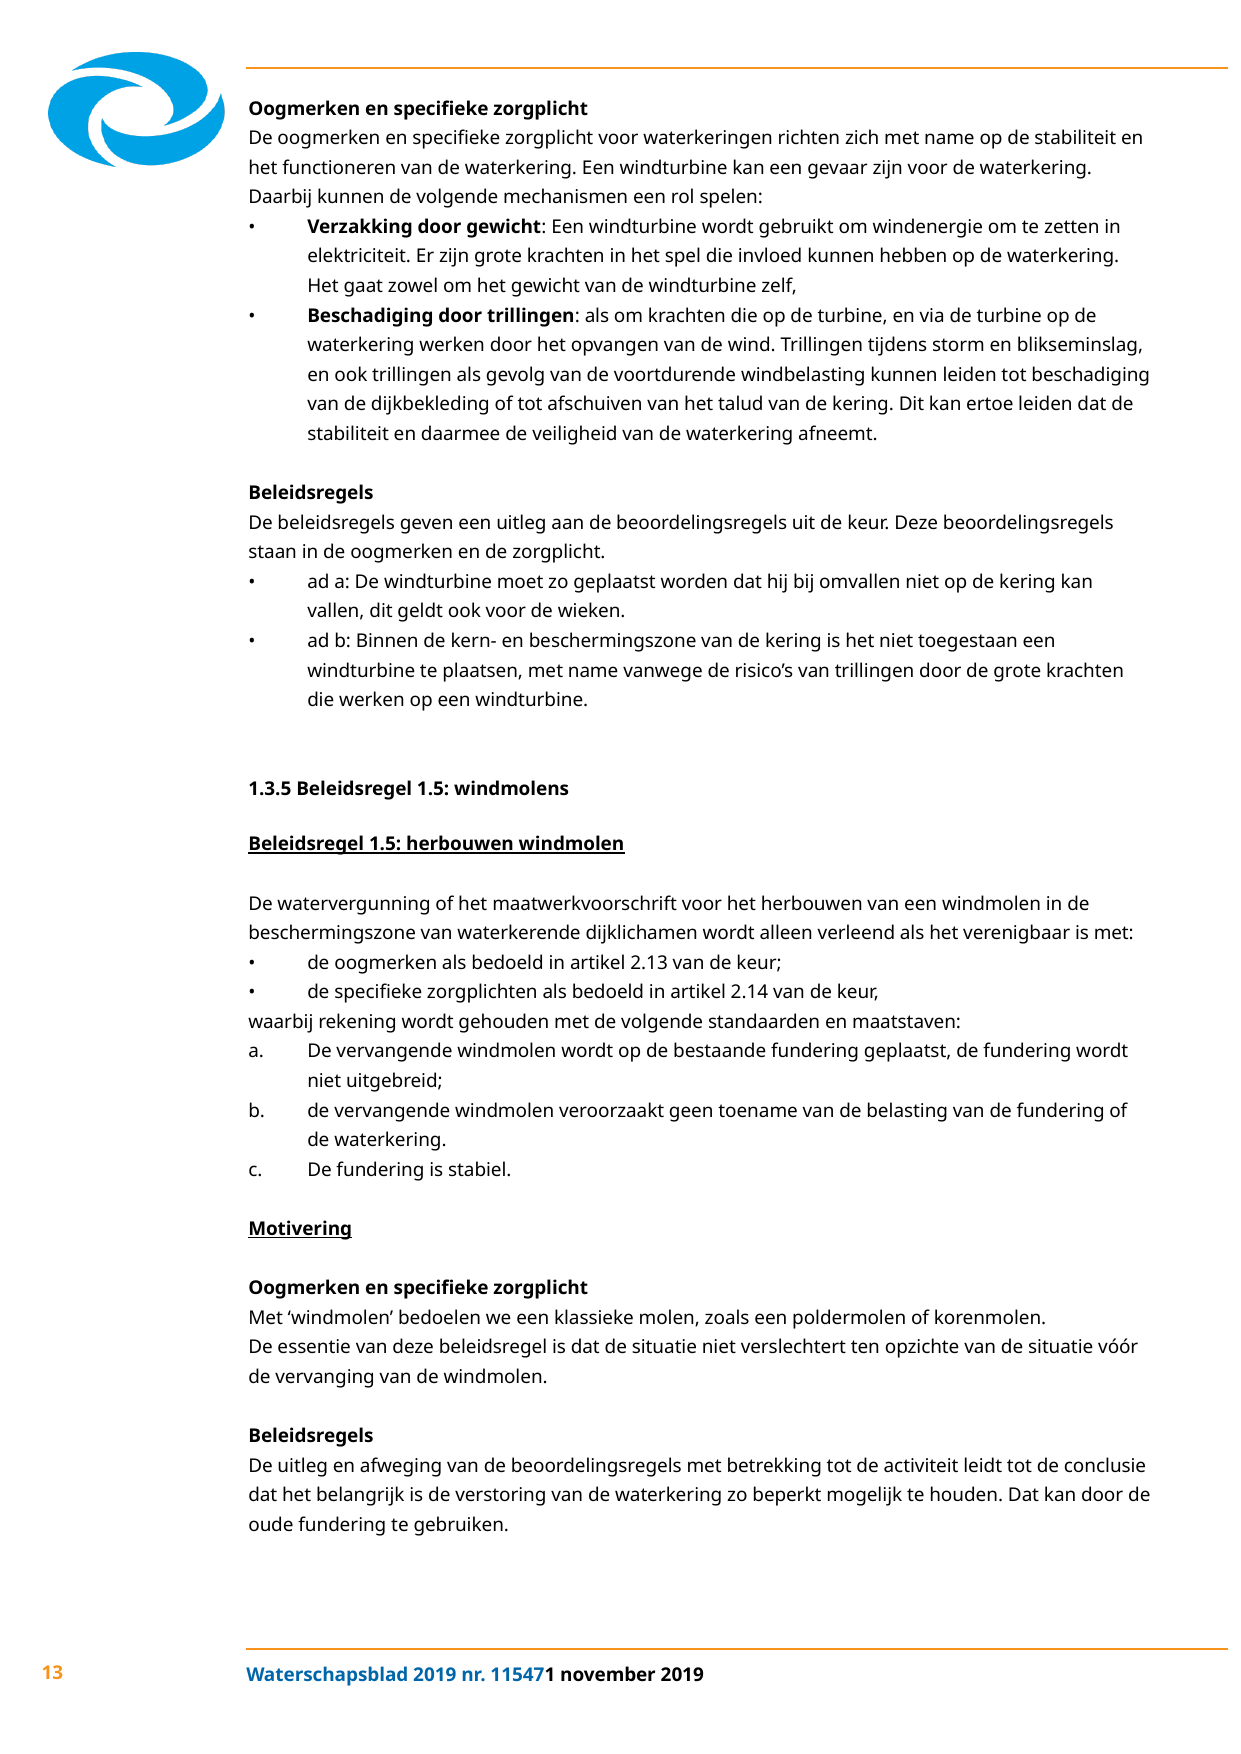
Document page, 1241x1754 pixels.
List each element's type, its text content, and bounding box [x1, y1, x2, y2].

text De oogmerken en specifieke zorgplicht voor waterkeringen richten zich met name op de stabiliteit en het functioneren van de waterkering. Een windturbine kan een gevaar zijn voor de waterkering. Daarbij kunnen de volgende mechanismen een rol spelen: [248, 124, 1152, 209]
text De uitleg en afweging van de beoordelingsregels met betrekking tot de activiteit leidt tot de conclusie dat het belangrijk is de verstoring van de waterkering zo beperkt mogelijk te houden. Dat kan door de oude fundering te gebruiken. [248, 1452, 1152, 1537]
text Beleidsregels [248, 1422, 1152, 1448]
text Motivering [248, 1215, 1152, 1241]
text 1.3.5 Beleidsregel 1.5: windmolens [248, 775, 1152, 801]
list ad a: De windturbine moet zo geplaatst worden dat hij bij omvallen niet op de kering kan vallen, dit geldt ook voor de wieken. [248, 568, 1152, 623]
text waarbij rekening wordt gehouden met de volgende standaarden en maatstaven: [248, 1008, 1152, 1034]
text De watervergunning of het maatwerkvoorschrift voor het herbouwen van een windmolen in de beschermingszone van waterkerende dijklichamen wordt alleen verleend als het verenigbaar is met: [248, 890, 1152, 945]
text Oogmerken en specifieke zorgplicht [248, 1274, 1152, 1300]
list De vervangende windmolen wordt op de bestaande fundering geplaatst, de fundering wordt niet uitgebreid; [248, 1038, 1152, 1093]
list Beschadiging door trillingen: als om krachten die op de turbine, en via de turbine op de waterkering werken door het opvangen van de wind. Trillingen tijdens storm en blikseminslag, en ook trillingen als gevolg van de voortdurende windbelasting kunnen leiden tot beschadiging van de dijkbekleding of tot afschuiven van het talud van de kering. Dit kan ertoe leiden dat de stabiliteit en daarmee de veiligheid van de waterkering afneemt. [248, 302, 1152, 446]
text De beleidsregels geven een uitleg aan de beoordelingsregels uit de keur. Deze beoordelingsregels staan in de oogmerken en de zorgplicht. [248, 509, 1152, 564]
list De fundering is stabiel. [248, 1156, 1152, 1182]
text Met ‘windmolen’ bedoelen we een klassieke molen, zoals een poldermolen of korenmolen. [248, 1304, 1152, 1329]
text Oogmerken en specifieke zorgplicht [248, 95, 1152, 121]
list de oogmerken als bedoeld in artikel 2.13 van de keur; [248, 949, 1152, 974]
text Beleidsregel 1.5: herbouwen windmolen [248, 831, 1152, 856]
list de vervangende windmolen veroorzaakt geen toename van de belasting van de fundering of de waterkering. [248, 1097, 1152, 1152]
text Beleidsregels [248, 479, 1152, 505]
list Verzakking door gewicht: Een windturbine wordt gebruikt om windenergie om te zetten in elektriciteit. Er zijn grote krachten in het spel die invloed kunnen hebben op de waterkering. Het gaat zowel om het gewicht van de windturbine zelf, [248, 213, 1152, 298]
picture [41, 47, 231, 172]
text De essentie van deze beleidsregel is dat de situatie niet verslechtert ten opzichte van de situatie vóór de vervanging van de windmolen. [248, 1333, 1152, 1389]
list de specifieke zorgplichten als bedoeld in artikel 2.14 van de keur, [248, 978, 1152, 1004]
list ad b: Binnen de kern- en beschermingszone van de kering is het niet toegestaan een windturbine te plaatsen, met name vanwege de risico’s van trillingen door de grote krachten die werken op een windturbine. [248, 627, 1152, 712]
